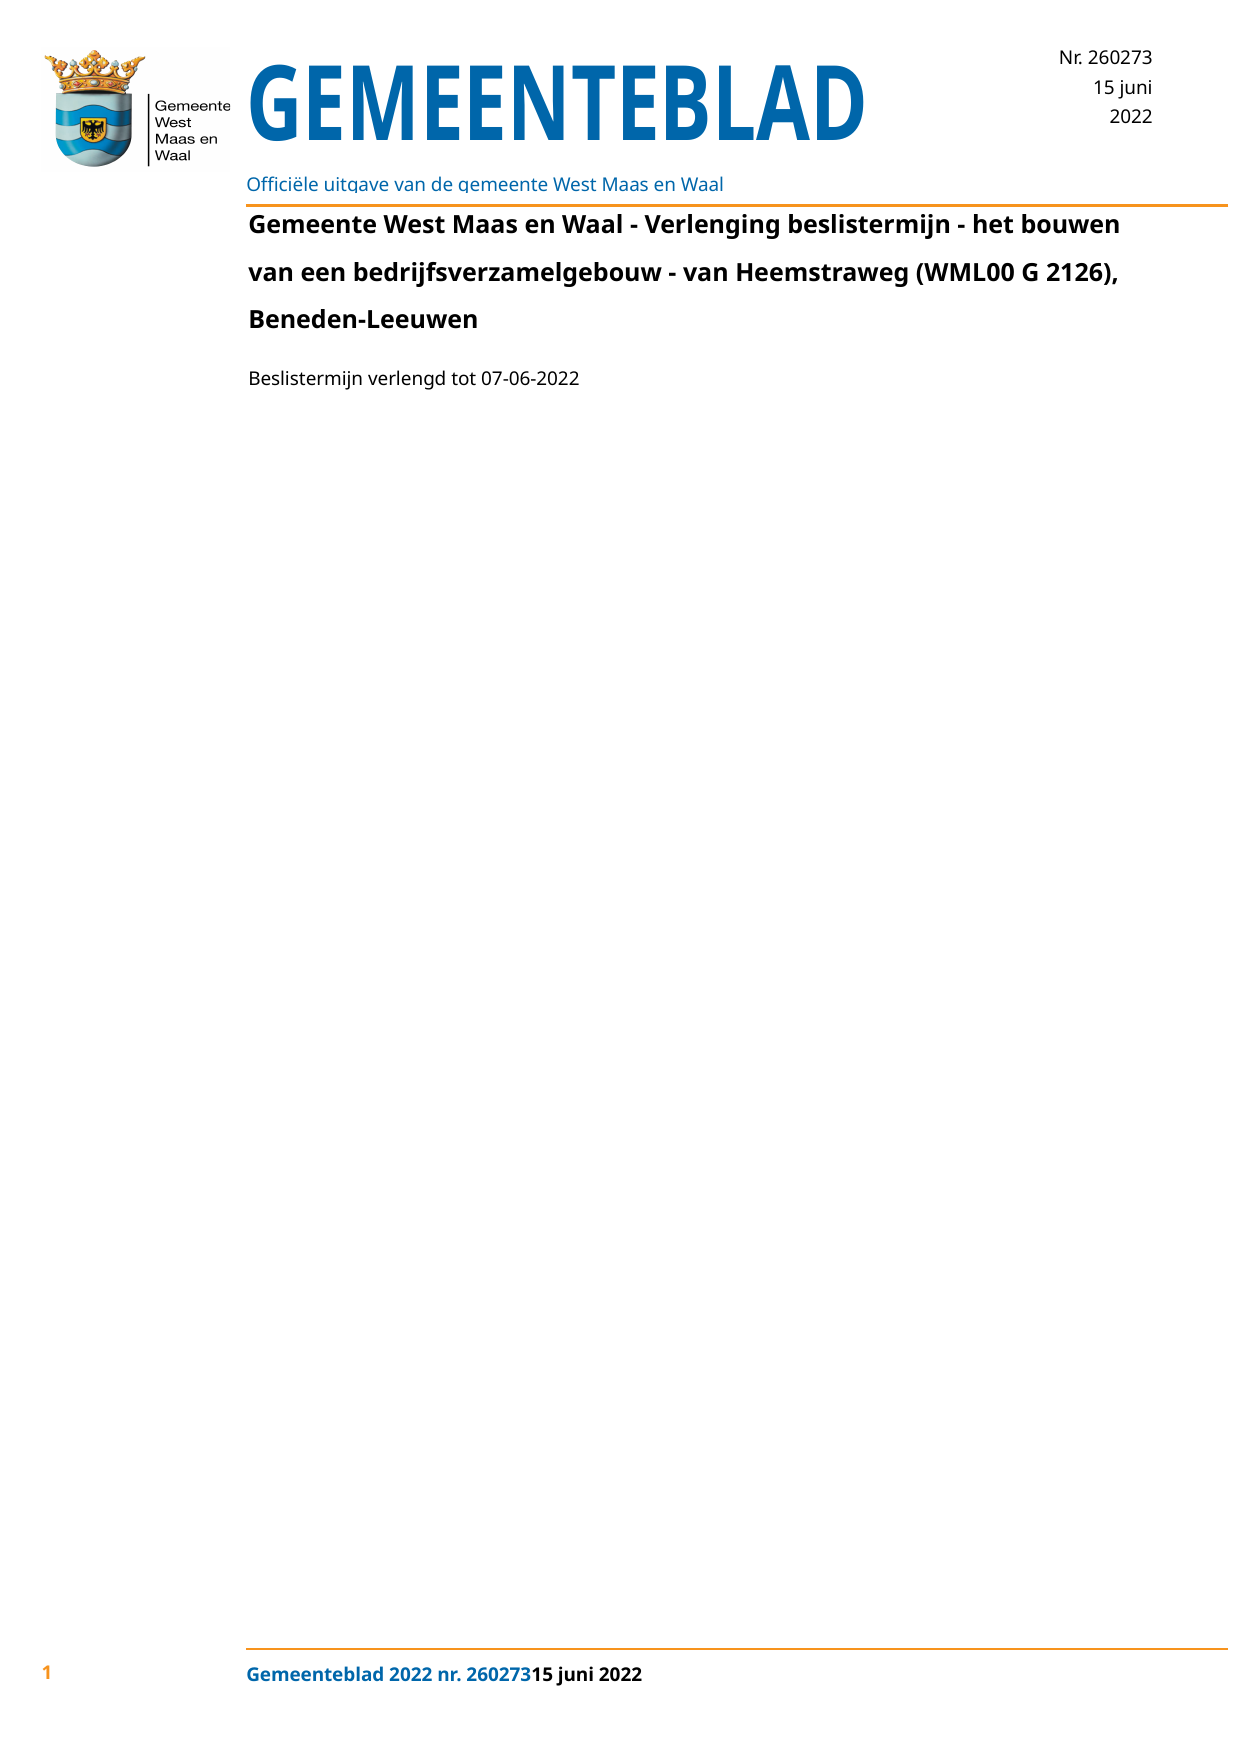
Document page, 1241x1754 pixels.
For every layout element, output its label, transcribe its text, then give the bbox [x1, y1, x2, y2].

text Beslistermijn verlengd tot 07-06-2022 [248, 366, 1152, 391]
text Gemeente West Maas en Waal - Verlenging beslistermijn - het bouwen van een bedrijfsverzamelgebouw - van Heemstraweg (WML00 G 2126), Beneden-Leeuwen [248, 207, 1152, 336]
picture [41, 47, 231, 172]
